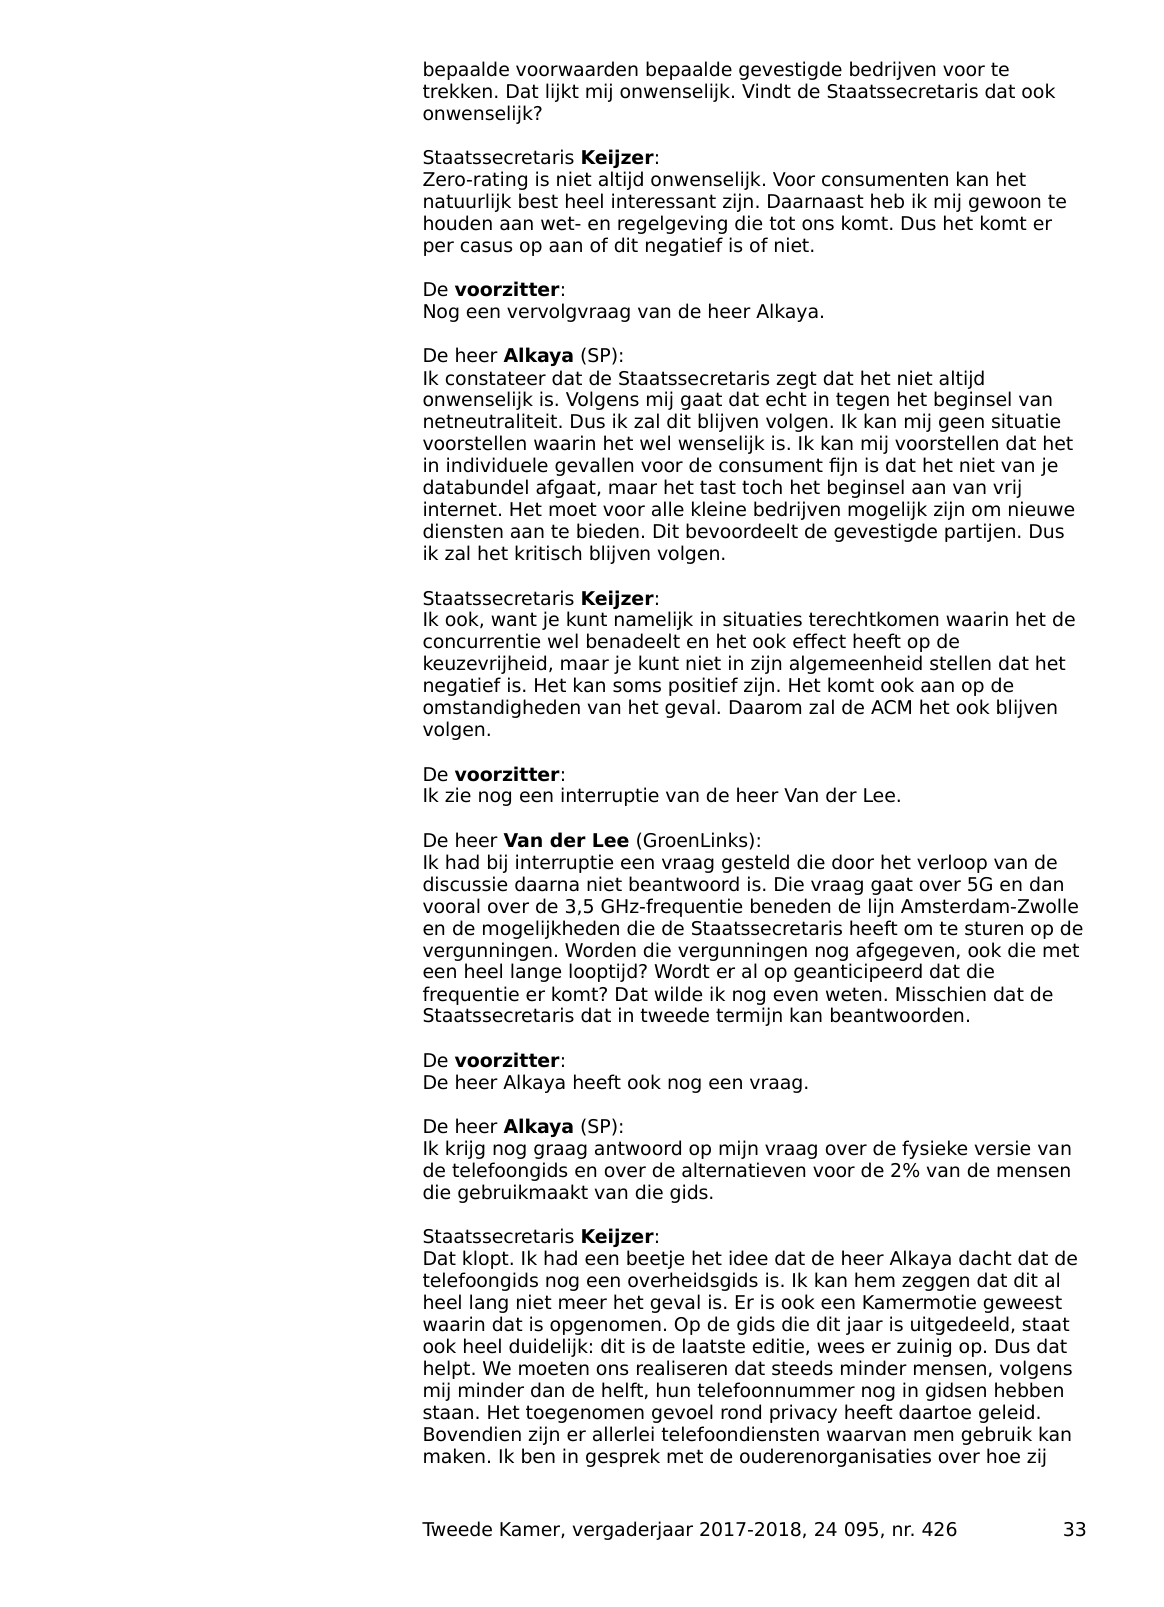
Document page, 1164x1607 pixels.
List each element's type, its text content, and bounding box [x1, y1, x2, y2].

text Staatssecretaris Keijzer: [422, 1226, 1087, 1248]
text Zero-rating is niet altijd onwenselijk. Voor consumenten kan het natuurlijk best heel interessant zijn. Daarnaast heb ik mij gewoon te houden aan wet- en regelgeving die tot ons komt. Dus het komt er per casus op aan of dit negatief is of niet. [422, 169, 1087, 257]
text De heer Alkaya (SP): [422, 1116, 1087, 1138]
text De voorzitter: [422, 1049, 1087, 1072]
text Nog een vervolgvraag van de heer Alkaya. [422, 301, 1087, 323]
text Ik constateer dat de Staatssecretaris zegt dat het niet altijd onwenselijk is. Volgens mij gaat dat echt in tegen het beginsel van netneutraliteit. Dus ik zal dit blijven volgen. Ik kan mij geen situatie voorstellen waarin het wel wenselijk is. Ik kan mij voorstellen dat het in individuele gevallen voor de consument fijn is dat het niet van je databundel afgaat, maar het tast toch het beginsel aan van vrij internet. Het moet voor alle kleine bedrijven mogelijk zijn om nieuwe diensten aan te bieden. Dit bevoordeelt de gevestigde partijen. Dus ik zal het kritisch blijven volgen. [422, 367, 1087, 565]
text Dat klopt. Ik had een beetje het idee dat de heer Alkaya dacht dat de telefoongids nog een overheidsgids is. Ik kan hem zeggen dat dit al heel lang niet meer het geval is. Er is ook een Kamermotie geweest waarin dat is opgenomen. Op de gids die dit jaar is uitgedeeld, staat ook heel duidelijk: dit is de laatste editie, wees er zuinig op. Dus dat helpt. We moeten ons realiseren dat steeds minder mensen, volgens mij minder dan de helft, hun telefoonnummer nog in gidsen hebben staan. Het toegenomen gevoel rond privacy heeft daartoe geleid. Bovendien zijn er allerlei telefoondiensten waarvan men gebruik kan maken. Ik ben in gesprek met de ouderenorganisaties over hoe zij [422, 1248, 1087, 1468]
text Ik had bij interruptie een vraag gesteld die door het verloop van de discussie daarna niet beantwoord is. Die vraag gaat over 5G en dan vooral over de 3,5 GHz-frequentie beneden de lijn Amsterdam-Zwolle en de mogelijkheden die de Staatssecretaris heeft om te sturen op de vergunningen. Worden die vergunningen nog afgegeven, ook die met een heel lange looptijd? Wordt er al op geanticipeerd dat die frequentie er komt? Dat wilde ik nog even weten. Misschien dat de Staatssecretaris dat in tweede termijn kan beantwoorden. [422, 852, 1087, 1027]
text Staatssecretaris Keijzer: [422, 147, 1087, 169]
text De heer Alkaya (SP): [422, 345, 1087, 367]
text Ik ook, want je kunt namelijk in situaties terechtkomen waarin het de concurrentie wel benadeelt en het ook effect heeft op de keuzevrijheid, maar je kunt niet in zijn algemeenheid stellen dat het negatief is. Het kan soms positief zijn. Het komt ook aan op de omstandigheden van het geval. Daarom zal de ACM het ook blijven volgen. [422, 609, 1087, 741]
text De voorzitter: [422, 763, 1087, 785]
text De heer Alkaya heeft ook nog een vraag. [422, 1072, 1087, 1093]
text bepaalde voorwaarden bepaalde gevestigde bedrijven voor te trekken. Dat lijkt mij onwenselijk. Vindt de Staatssecretaris dat ook onwenselijk? [422, 59, 1087, 125]
text De voorzitter: [422, 279, 1087, 301]
text Staatssecretaris Keijzer: [422, 587, 1087, 609]
text De heer Van der Lee (GroenLinks): [422, 829, 1087, 852]
text Ik zie nog een interruptie van de heer Van der Lee. [422, 785, 1087, 807]
text Ik krijg nog graag antwoord op mijn vraag over de fysieke versie van de telefoongids en over de alternatieven voor de 2% van de mensen die gebruikmaakt van die gids. [422, 1138, 1087, 1204]
